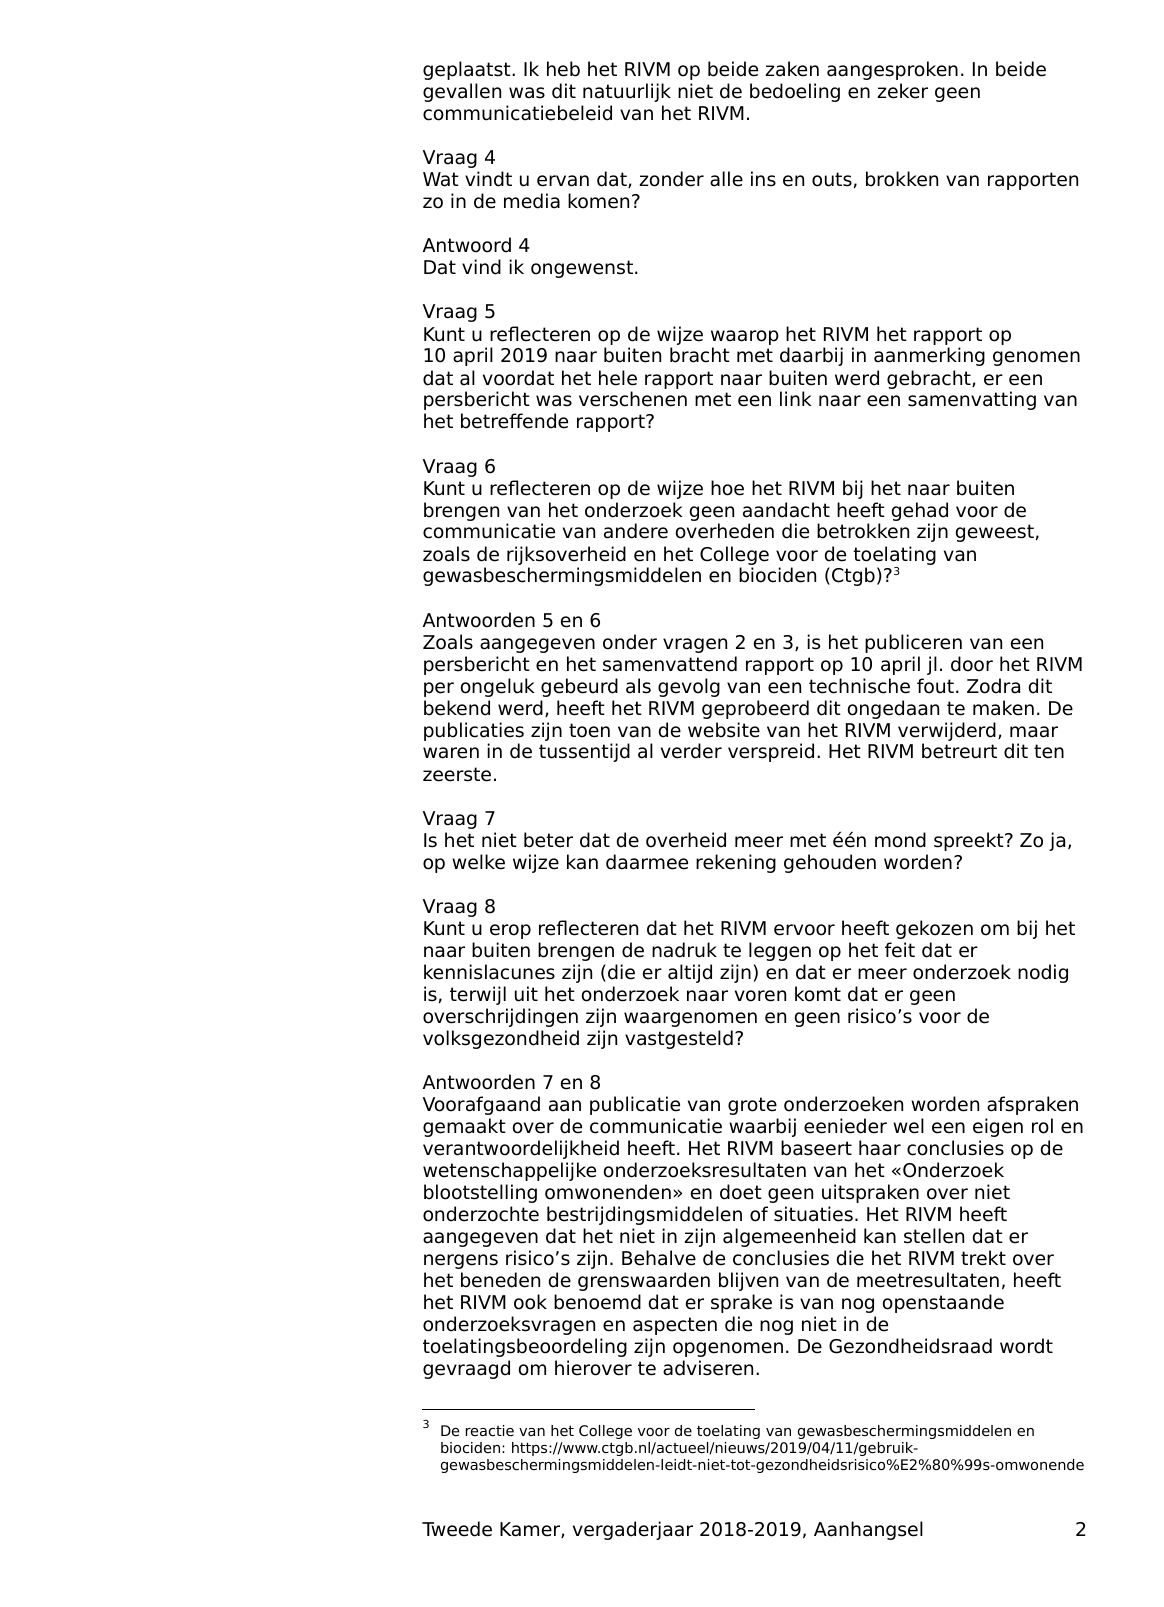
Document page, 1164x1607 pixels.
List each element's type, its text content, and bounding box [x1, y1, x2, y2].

text Vraag 5 [422, 301, 1087, 323]
text Antwoord 4 [422, 235, 1087, 257]
text Wat vindt u ervan dat, zonder alle ins en outs, brokken van rapporten zo in de media komen? [422, 169, 1087, 213]
text Zoals aangegeven onder vragen 2 en 3, is het publiceren van een persbericht en het samenvattend rapport op 10 april jl. door het RIVM per ongeluk gebeurd als gevolg van een technische fout. Zodra dit bekend werd, heeft het RIVM geprobeerd dit ongedaan te maken. De publicaties zijn toen van de website van het RIVM verwijderd, maar waren in de tussentijd al verder verspreid. Het RIVM betreurt dit ten zeerste. [422, 632, 1087, 785]
text Vraag 8 [422, 896, 1087, 918]
text geplaatst. Ik heb het RIVM op beide zaken aangesproken. In beide gevallen was dit natuurlijk niet de bedoeling en zeker geen communicatiebeleid van het RIVM. [422, 59, 1087, 125]
text Antwoorden 7 en 8 [422, 1072, 1087, 1094]
text Dat vind ik ongewenst. [422, 257, 1087, 279]
text Kunt u reflecteren op de wijze hoe het RIVM bij het naar buiten brengen van het onderzoek geen aandacht heeft gehad voor de communicatie van andere overheden die betrokken zijn geweest, zoals de rijksoverheid en het College voor de toelating van gewasbeschermingsmiddelen en biociden (Ctgb)? [422, 477, 1087, 587]
text De reactie van het College voor de toelating van gewasbeschermingsmiddelen en biociden: https://www.ctgb.nl/actueel/nieuws/2019/04/11/gebruik-gewasbeschermingsmiddelen-leidt-niet-tot-gezondheidsrisico%E2%80%99s-omwonende [422, 1418, 1087, 1474]
text Kunt u erop reflecteren dat het RIVM ervoor heeft gekozen om bij het naar buiten brengen de nadruk te leggen op het feit dat er kennislacunes zijn (die er altijd zijn) en dat er meer onderzoek nodig is, terwijl uit het onderzoek naar voren komt dat er geen overschrijdingen zijn waargenomen en geen risico’s voor de volksgezondheid zijn vastgesteld? [422, 918, 1087, 1049]
text Vraag 6 [422, 456, 1087, 477]
text Kunt u reflecteren op de wijze waarop het RIVM het rapport op 10 april 2019 naar buiten bracht met daarbij in aanmerking genomen dat al voordat het hele rapport naar buiten werd gebracht, er een persbericht was verschenen met een link naar een samenvatting van het betreffende rapport? [422, 323, 1087, 433]
text Vraag 4 [422, 147, 1087, 169]
text Vraag 7 [422, 808, 1087, 829]
text Is het niet beter dat de overheid meer met één mond spreekt? Zo ja, op welke wijze kan daarmee rekening gehouden worden? [422, 829, 1087, 873]
text Antwoorden 5 en 6 [422, 609, 1087, 632]
text Voorafgaand aan publicatie van grote onderzoeken worden afspraken gemaakt over de communicatie waarbij eenieder wel een eigen rol en verantwoordelijkheid heeft. Het RIVM baseert haar conclusies op de wetenschappelijke onderzoeksresultaten van het «Onderzoek blootstelling omwonenden» en doet geen uitspraken over niet onderzochte bestrijdingsmiddelen of situaties. Het RIVM heeft aangegeven dat het niet in zijn algemeenheid kan stellen dat er nergens risico’s zijn. Behalve de conclusies die het RIVM trekt over het beneden de grenswaarden blijven van de meetresultaten, heeft het RIVM ook benoemd dat er sprake is van nog openstaande onderzoeksvragen en aspecten die nog niet in de toelatingsbeoordeling zijn opgenomen. De Gezondheidsraad wordt gevraagd om hierover te adviseren. [422, 1094, 1087, 1379]
